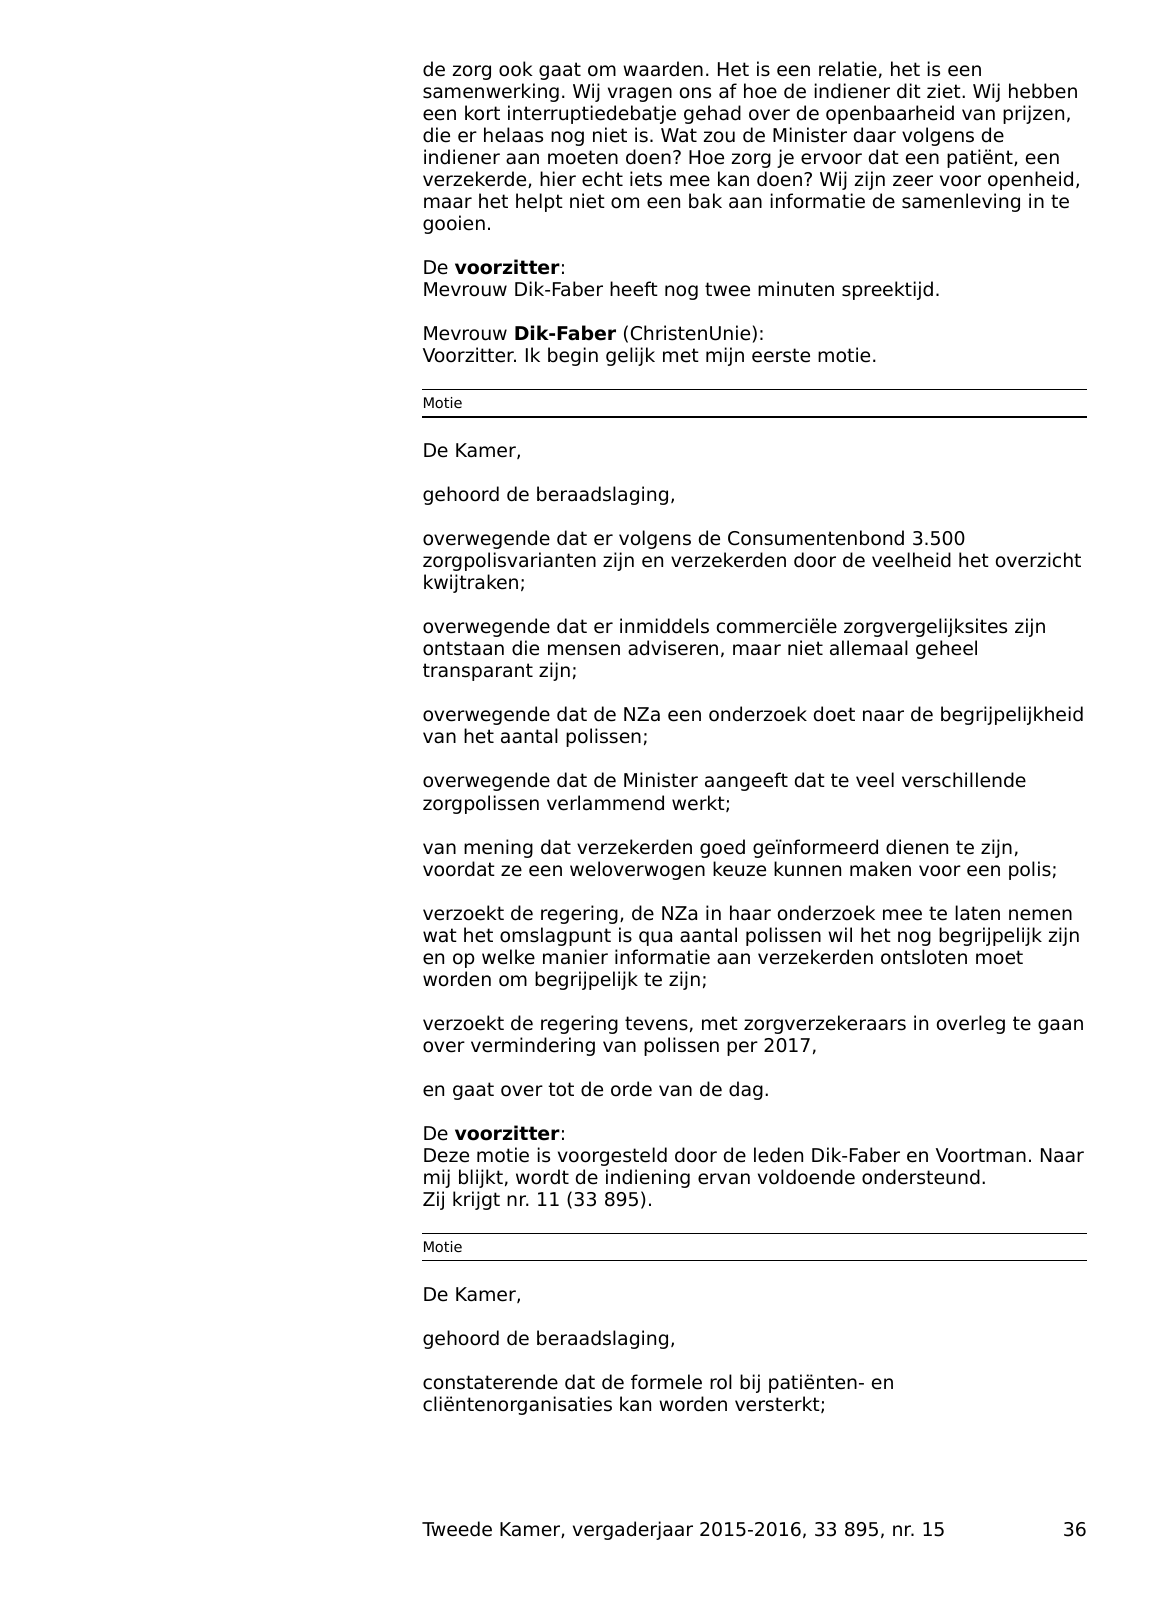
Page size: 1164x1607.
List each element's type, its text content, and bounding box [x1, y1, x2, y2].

text constaterende dat de formele rol bij patiënten- en cliëntenorganisaties kan worden versterkt; [422, 1372, 1087, 1416]
text gehoord de beraadslaging, [422, 484, 1087, 506]
text overwegende dat er volgens de Consumentenbond 3.500 zorgpolisvarianten zijn en verzekerden door de veelheid het overzicht kwijtraken; [422, 528, 1087, 594]
text Zij krijgt nr. 11 (33 895). [422, 1189, 1087, 1211]
text en gaat over tot de orde van de dag. [422, 1079, 1087, 1101]
text De voorzitter: [422, 257, 1087, 279]
text overwegende dat de Minister aangeeft dat te veel verschillende zorgpolissen verlammend werkt; [422, 770, 1087, 814]
text Deze motie is voorgesteld door de leden Dik-Faber en Voortman. Naar mij blijkt, wordt de indiening ervan voldoende ondersteund. [422, 1145, 1087, 1189]
table_header Motie [422, 1234, 1087, 1260]
table_header Motie [422, 390, 1087, 416]
text Mevrouw Dik-Faber (ChristenUnie): [422, 323, 1087, 345]
text overwegende dat er inmiddels commerciële zorgvergelijksites zijn ontstaan die mensen adviseren, maar niet allemaal geheel transparant zijn; [422, 616, 1087, 682]
text overwegende dat de NZa een onderzoek doet naar de begrijpelijkheid van het aantal polissen; [422, 704, 1087, 748]
text Voorzitter. Ik begin gelijk met mijn eerste motie. [422, 345, 1087, 367]
text De Kamer, [422, 1283, 1087, 1306]
text De voorzitter: [422, 1123, 1087, 1145]
text van mening dat verzekerden goed geïnformeerd dienen te zijn, voordat ze een weloverwogen keuze kunnen maken voor een polis; [422, 837, 1087, 881]
text Mevrouw Dik-Faber heeft nog twee minuten spreektijd. [422, 279, 1087, 301]
text De Kamer, [422, 440, 1087, 462]
text de zorg ook gaat om waarden. Het is een relatie, het is een samenwerking. Wij vragen ons af hoe de indiener dit ziet. Wij hebben een kort interruptiedebatje gehad over de openbaarheid van prijzen, die er helaas nog niet is. Wat zou de Minister daar volgens de indiener aan moeten doen? Hoe zorg je ervoor dat een patiënt, een verzekerde, hier echt iets mee kan doen? Wij zijn zeer voor openheid, maar het helpt niet om een bak aan informatie de samenleving in te gooien. [422, 59, 1087, 235]
text gehoord de beraadslaging, [422, 1328, 1087, 1350]
text verzoekt de regering, de NZa in haar onderzoek mee te laten nemen wat het omslagpunt is qua aantal polissen wil het nog begrijpelijk zijn en op welke manier informatie aan verzekerden ontsloten moet worden om begrijpelijk te zijn; [422, 903, 1087, 991]
text verzoekt de regering tevens, met zorgverzekeraars in overleg te gaan over vermindering van polissen per 2017, [422, 1013, 1087, 1057]
